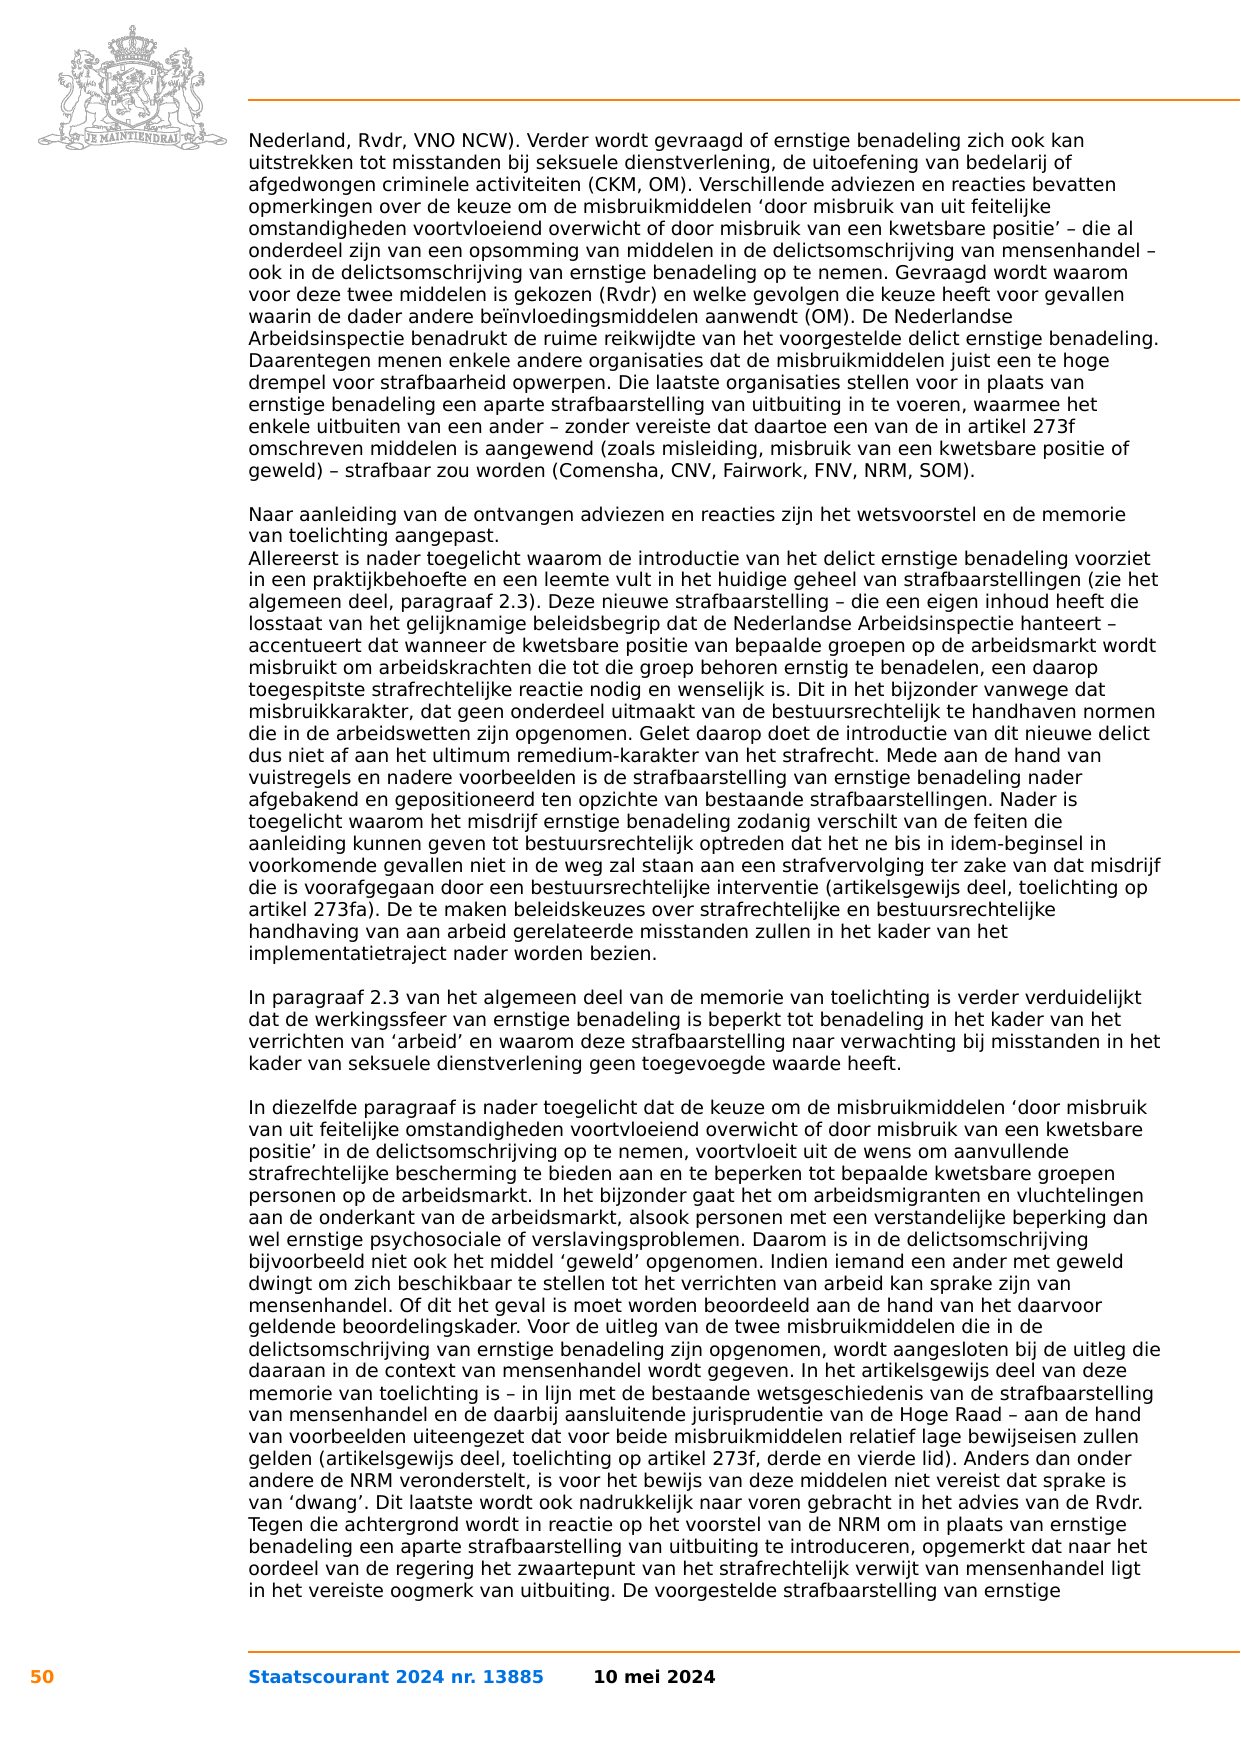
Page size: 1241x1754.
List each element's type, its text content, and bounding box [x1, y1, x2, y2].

text In diezelfde paragraaf is nader toegelicht dat de keuze om de misbruikmiddelen ‘door misbruik van uit feitelijke omstandigheden voortvloeiend overwicht of door misbruik van een kwetsbare positie’ in de delictsomschrijving op te nemen, voortvloeit uit de wens om aanvullende strafrechtelijke bescherming te bieden aan en te beperken tot bepaalde kwetsbare groepen personen op de arbeidsmarkt. In het bijzonder gaat het om arbeidsmigranten en vluchtelingen aan de onderkant van de arbeidsmarkt, alsook personen met een verstandelijke beperking dan wel ernstige psychosociale of verslavingsproblemen. Daarom is in de delictsomschrijving bijvoorbeeld niet ook het middel ‘geweld’ opgenomen. Indien iemand een ander met geweld dwingt om zich beschikbaar te stellen tot het verrichten van arbeid kan sprake zijn van mensenhandel. Of dit het geval is moet worden beoordeeld aan de hand van het daarvoor geldende beoordelingskader. Voor de uitleg van de twee misbruikmiddelen die in de delictsomschrijving van ernstige benadeling zijn opgenomen, wordt aangesloten bij de uitleg die daaraan in de context van mensenhandel wordt gegeven. In het artikelsgewijs deel van deze memorie van toelichting is – in lijn met de bestaande wetsgeschiedenis van de strafbaarstelling van mensenhandel en de daarbij aansluitende jurisprudentie van de Hoge Raad – aan de hand van voorbeelden uiteengezet dat voor beide misbruikmiddelen relatief lage bewijseisen zullen gelden (artikelsgewijs deel, toelichting op artikel 273f, derde en vierde lid). Anders dan onder andere de NRM veronderstelt, is voor het bewijs van deze middelen niet vereist dat sprake is van ‘dwang’. Dit laatste wordt ook nadrukkelijk naar voren gebracht in het advies van de Rvdr. Tegen die achtergrond wordt in reactie op het voorstel van de NRM om in plaats van ernstige benadeling een aparte strafbaarstelling van uitbuiting te introduceren, opgemerkt dat naar het oordeel van de regering het zwaartepunt van het strafrechtelijk verwijt van mensenhandel ligt in het vereiste oogmerk van uitbuiting. De voorgestelde strafbaarstelling van ernstige [248, 1097, 1163, 1602]
text Nederland, Rvdr, VNO NCW). Verder wordt gevraagd of ernstige benadeling zich ook kan uitstrekken tot misstanden bij seksuele dienstverlening, de uitoefening van bedelarij of afgedwongen criminele activiteiten (CKM, OM). Verschillende adviezen en reacties bevatten opmerkingen over de keuze om de misbruikmiddelen ‘door misbruik van uit feitelijke omstandigheden voortvloeiend overwicht of door misbruik van een kwetsbare positie’ – die al onderdeel zijn van een opsomming van middelen in de delictsomschrijving van mensenhandel – ook in de delictsomschrijving van ernstige benadeling op te nemen. Gevraagd wordt waarom voor deze twee middelen is gekozen (Rvdr) en welke gevolgen die keuze heeft voor gevallen waarin de dader andere beïnvloedingsmiddelen aanwendt (OM). De Nederlandse Arbeidsinspectie benadrukt de ruime reikwijdte van het voorgestelde delict ernstige benadeling. Daarentegen menen enkele andere organisaties dat de misbruikmiddelen juist een te hoge drempel voor strafbaarheid opwerpen. Die laatste organisaties stellen voor in plaats van ernstige benadeling een aparte strafbaarstelling van uitbuiting in te voeren, waarmee het enkele uitbuiten van een ander – zonder vereiste dat daartoe een van de in artikel 273f omschreven middelen is aangewend (zoals misleiding, misbruik van een kwetsbare positie of geweld) – strafbaar zou worden (Comensha, CNV, Fairwork, FNV, NRM, SOM). [248, 130, 1163, 482]
text Allereerst is nader toegelicht waarom de introductie van het delict ernstige benadeling voorziet in een praktijkbehoefte en een leemte vult in het huidige geheel van strafbaarstellingen (zie het algemeen deel, paragraaf 2.3). Deze nieuwe strafbaarstelling – die een eigen inhoud heeft die losstaat van het gelijknamige beleidsbegrip dat de Nederlandse Arbeidsinspectie hanteert – accentueert dat wanneer de kwetsbare positie van bepaalde groepen op de arbeidsmarkt wordt misbruikt om arbeidskrachten die tot die groep behoren ernstig te benadelen, een daarop toegespitste strafrechtelijke reactie nodig en wenselijk is. Dit in het bijzonder vanwege dat misbruikkarakter, dat geen onderdeel uitmaakt van de bestuursrechtelijk te handhaven normen die in de arbeidswetten zijn opgenomen. Gelet daarop doet de introductie van dit nieuwe delict dus niet af aan het ultimum remedium-karakter van het strafrecht. Mede aan de hand van vuistregels en nadere voorbeelden is de strafbaarstelling van ernstige benadeling nader afgebakend en gepositioneerd ten opzichte van bestaande strafbaarstellingen. Nader is toegelicht waarom het misdrijf ernstige benadeling zodanig verschilt van de feiten die aanleiding kunnen geven tot bestuursrechtelijk optreden dat het ne bis in idem-beginsel in voorkomende gevallen niet in de weg zal staan aan een strafvervolging ter zake van dat misdrijf die is voorafgegaan door een bestuursrechtelijke interventie (artikelsgewijs deel, toelichting op artikel 273fa). De te maken beleidskeuzes over strafrechtelijke en bestuursrechtelijke handhaving van aan arbeid gerelateerde misstanden zullen in het kader van het implementatietraject nader worden bezien. [248, 547, 1163, 965]
text In paragraaf 2.3 van het algemeen deel van de memorie van toelichting is verder verduidelijkt dat de werkingssfeer van ernstige benadeling is beperkt tot benadeling in het kader van het verrichten van ‘arbeid’ en waarom deze strafbaarstelling naar verwachting bij misstanden in het kader van seksuele dienstverlening geen toegevoegde waarde heeft. [248, 987, 1163, 1075]
picture [38, 25, 227, 150]
text Naar aanleiding van de ontvangen adviezen en reacties zijn het wetsvoorstel en de memorie van toelichting aangepast. [248, 503, 1163, 547]
